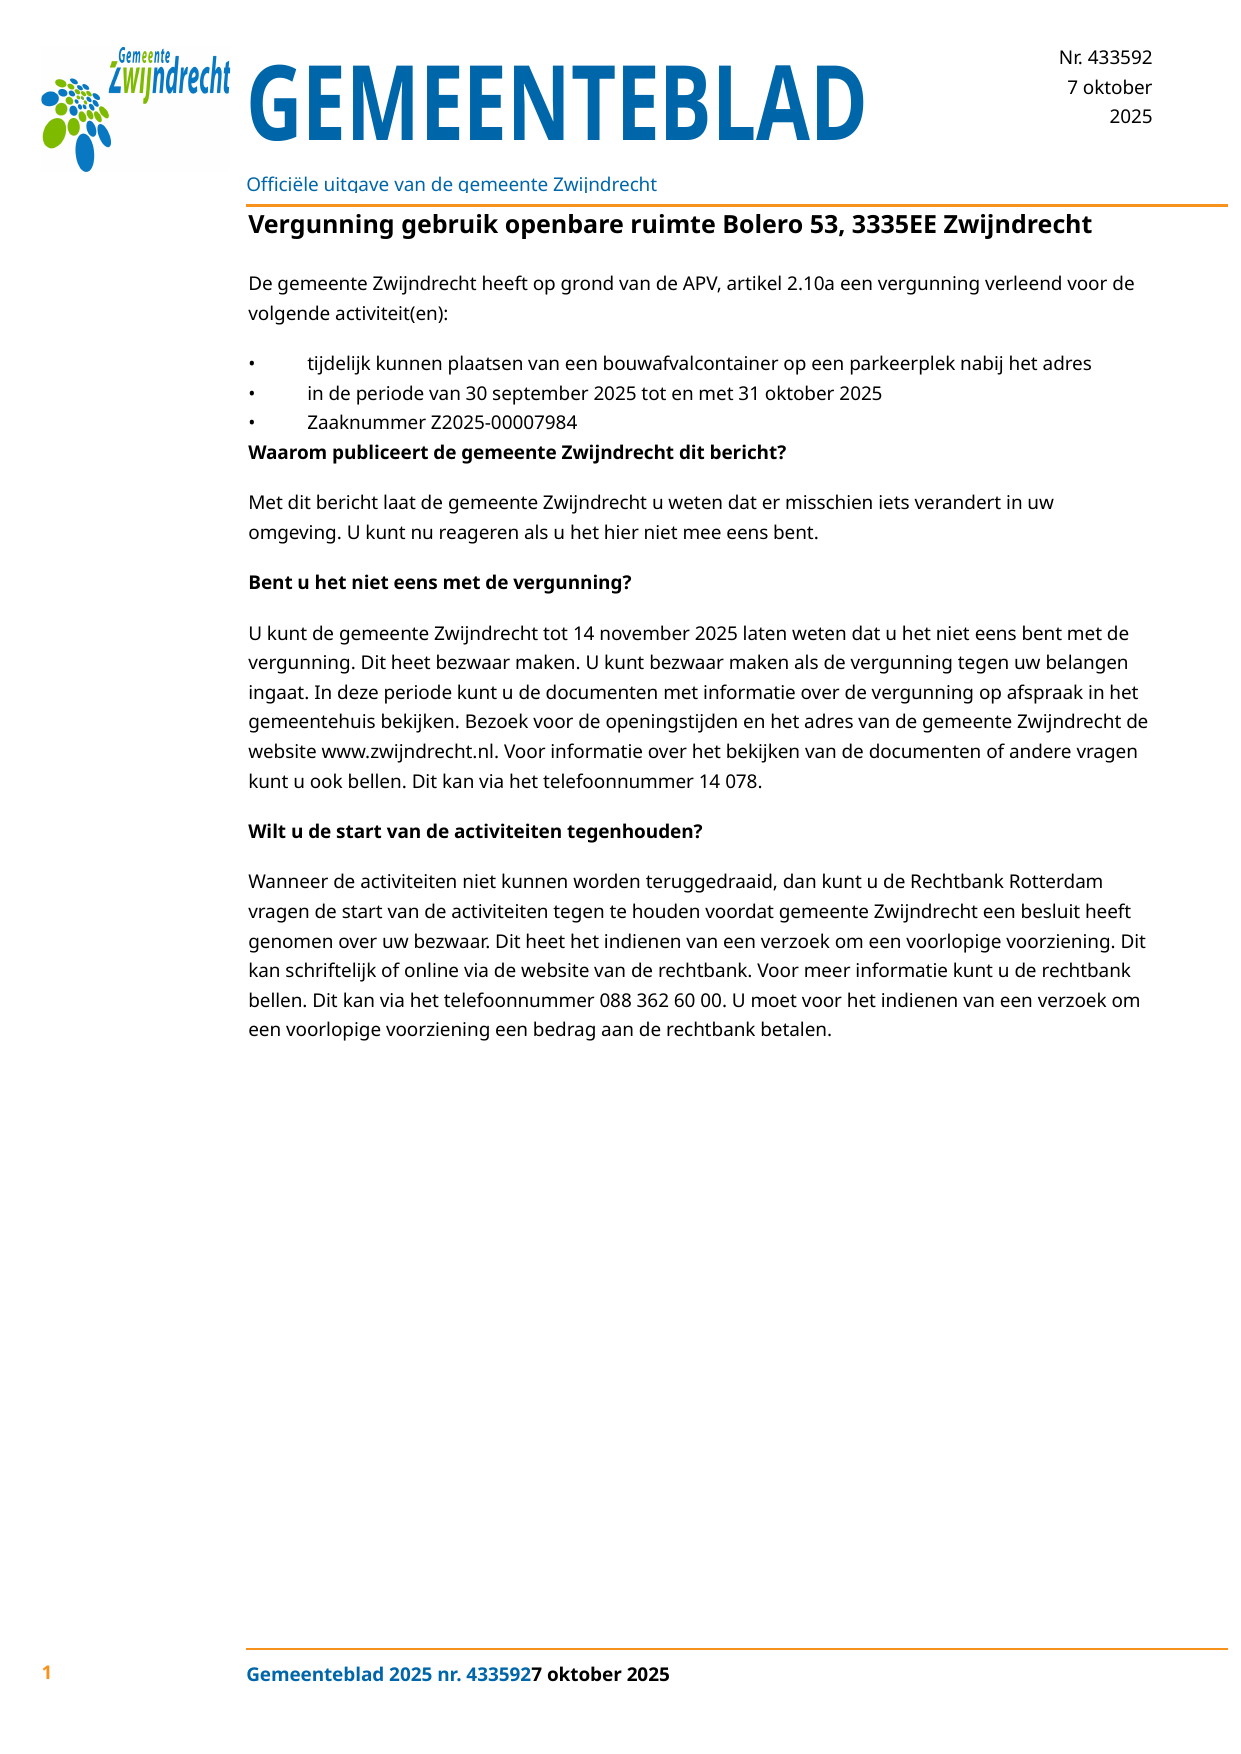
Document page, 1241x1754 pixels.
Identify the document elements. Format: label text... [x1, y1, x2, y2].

text Waarom publiceert de gemeente Zwijndrecht dit bericht? [248, 439, 1152, 465]
list Zaaknummer Z2025-00007984 [248, 409, 1152, 435]
text Wanneer de activiteiten niet kunnen worden teruggedraaid, dan kunt u de Rechtbank Rotterdam vragen de start van de activiteiten tegen te houden voordat gemeente Zwijndrecht een besluit heeft genomen over uw bezwaar. Dit heet het indienen van een verzoek om een voorlopige voorziening. Dit kan schriftelijk of online via de website van de rechtbank. Voor meer informatie kunt u de rechtbank bellen. Dit kan via het telefoonnummer 088 362 60 00. U moet voor het indienen van een verzoek om een voorlopige voorziening een bedrag aan de rechtbank betalen. [248, 869, 1152, 1042]
text U kunt de gemeente Zwijndrecht tot 14 november 2025 laten weten dat u het niet eens bent met de vergunning. Dit heet bezwaar maken. U kunt bezwaar maken als de vergunning tegen uw belangen ingaat. In deze periode kunt u de documenten met informatie over de vergunning op afspraak in het gemeentehuis bekijken. Bezoek voor de openingstijden en het adres van de gemeente Zwijndrecht de website www.zwijndrecht.nl. Voor informatie over het bekijken van de documenten of andere vragen kunt u ook bellen. Dit kan via het telefoonnummer 14 078. [248, 620, 1152, 793]
picture [41, 47, 231, 172]
list in de periode van 30 september 2025 tot en met 31 oktober 2025 [248, 380, 1152, 406]
text De gemeente Zwijndrecht heeft op grond van de APV, artikel 2.10a een vergunning verleend voor de volgende activiteit(en): [248, 270, 1152, 326]
text Bent u het niet eens met de vergunning? [248, 569, 1152, 595]
text Wilt u de start van de activiteiten tegenhouden? [248, 818, 1152, 844]
list tijdelijk kunnen plaatsen van een bouwafvalcontainer op een parkeerplek nabij het adres [248, 350, 1152, 376]
text Vergunning gebruik openbare ruimte Bolero 53, 3335EE Zwijndrecht [248, 207, 1152, 241]
text Met dit bericht laat de gemeente Zwijndrecht u weten dat er misschien iets verandert in uw omgeving. U kunt nu reageren als u het hier niet mee eens bent. [248, 489, 1152, 545]
